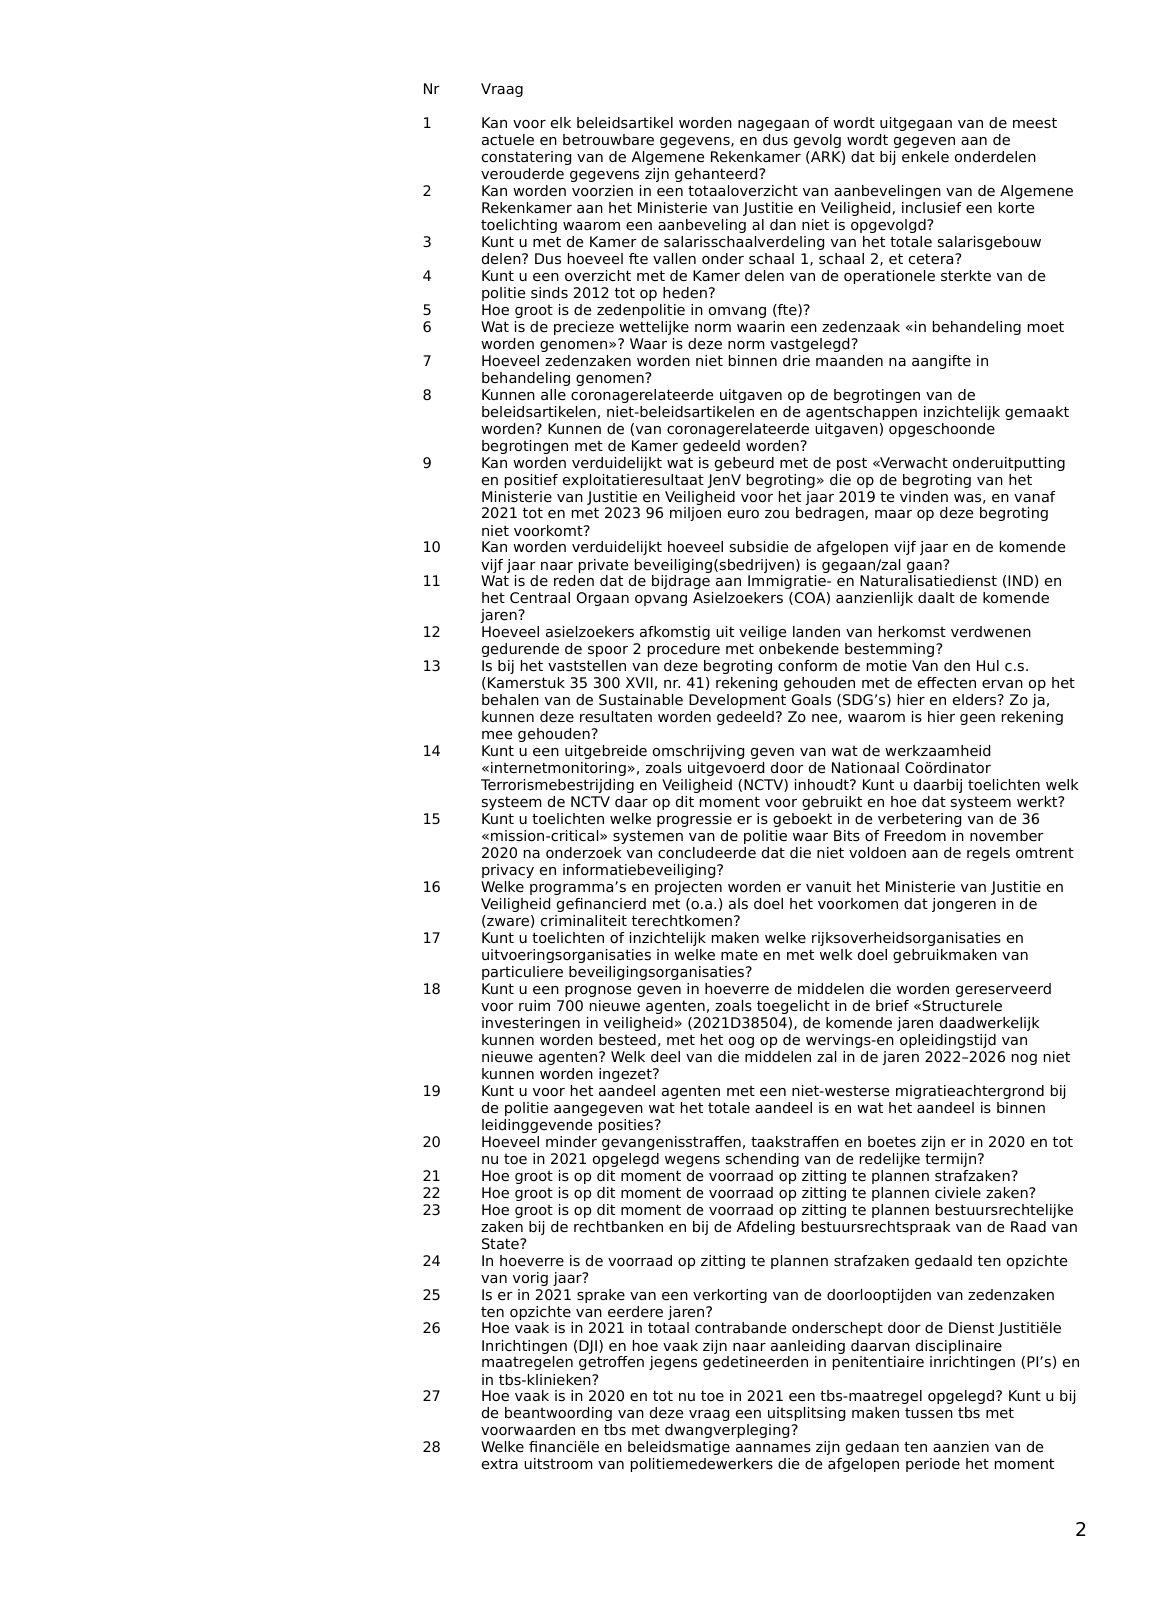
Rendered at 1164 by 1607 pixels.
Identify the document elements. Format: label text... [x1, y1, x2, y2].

table_cell Welke programma’s en projecten worden er vanuit het Ministerie van Justitie en Veiligheid gefinancierd met (o.a.) als doel het voorkomen dat jongeren in de (zware) criminaliteit terechtkomen? [475, 879, 1087, 930]
table_cell [475, 98, 1087, 115]
table_cell Is er in 2021 sprake van een verkorting van de doorlooptijden van zedenzaken ten opzichte van eerdere jaren? [475, 1286, 1087, 1320]
table_cell 8 [422, 387, 475, 454]
table_cell Hoeveel minder gevangenisstraffen, taakstraffen en boetes zijn er in 2020 en tot nu toe in 2021 opgelegd wegens schending van de redelijke termijn? [475, 1134, 1087, 1168]
table_cell Kan worden verduidelijkt hoeveel subsidie de afgelopen vijf jaar en de komende vijf jaar naar private beveiliging(sbedrijven) is gegaan/zal gaan? [475, 539, 1087, 573]
table_cell Kunt u een overzicht met de Kamer delen van de operationele sterkte van de politie sinds 2012 tot op heden? [475, 268, 1087, 302]
table_cell 21 [422, 1168, 475, 1184]
table_cell 16 [422, 879, 475, 930]
table_cell 4 [422, 268, 475, 302]
table_cell 18 [422, 981, 475, 1083]
table_cell Kunt u een prognose geven in hoeverre de middelen die worden gereserveerd voor ruim 700 nieuwe agenten, zoals toegelicht in de brief «Structurele investeringen in veiligheid» (2021D38504), de komende jaren daadwerkelijk kunnen worden besteed, met het oog op de wervings-en opleidingstijd van nieuwe agenten? Welk deel van die middelen zal in de jaren 2022–2026 nog niet kunnen worden ingezet? [475, 981, 1087, 1083]
table_cell 11 [422, 573, 475, 624]
table_cell Kunt u een uitgebreide omschrijving geven van wat de werkzaamheid «internetmonitoring», zoals uitgevoerd door de Nationaal Coördinator Terrorismebestrijding en Veiligheid (NCTV) inhoudt? Kunt u daarbij toelichten welk systeem de NCTV daar op dit moment voor gebruikt en hoe dat systeem werkt? [475, 743, 1087, 811]
table_cell Kunt u toelichten of inzichtelijk maken welke rijksoverheidsorganisaties en uitvoeringsorganisaties in welke mate en met welk doel gebruikmaken van particuliere beveiligingsorganisaties? [475, 930, 1087, 981]
table_cell 20 [422, 1134, 475, 1168]
table_cell 5 [422, 302, 475, 319]
table_cell 14 [422, 743, 475, 811]
table_header Vraag [475, 81, 1087, 98]
table_cell Hoe groot is de zedenpolitie in omvang (fte)? [475, 302, 1087, 319]
table_cell 12 [422, 624, 475, 658]
table_cell 10 [422, 539, 475, 573]
table_cell 27 [422, 1388, 475, 1439]
table_cell Hoe vaak is in 2021 in totaal contrabande onderschept door de Dienst Justitiële Inrichtingen (DJI) en hoe vaak zijn naar aanleiding daarvan disciplinaire maatregelen getroffen jegens gedetineerden in penitentiaire inrichtingen (PI’s) en in tbs-klinieken? [475, 1320, 1087, 1388]
table_cell 22 [422, 1185, 475, 1202]
table_cell 24 [422, 1253, 475, 1286]
table_cell Kan worden voorzien in een totaaloverzicht van aanbevelingen van de Algemene Rekenkamer aan het Ministerie van Justitie en Veiligheid, inclusief een korte toelichting waarom een aanbeveling al dan niet is opgevolgd? [475, 183, 1087, 234]
table_cell [422, 98, 475, 115]
table_cell 23 [422, 1202, 475, 1252]
table_cell In hoeverre is de voorraad op zitting te plannen strafzaken gedaald ten opzichte van vorig jaar? [475, 1253, 1087, 1286]
table_cell 7 [422, 353, 475, 387]
table_cell Hoe groot is op dit moment de voorraad op zitting te plannen strafzaken? [475, 1168, 1087, 1184]
table_cell Kan worden verduidelijkt wat is gebeurd met de post «Verwacht onderuitputting en positief exploitatieresultaat JenV begroting» die op de begroting van het Ministerie van Justitie en Veiligheid voor het jaar 2019 te vinden was, en vanaf 2021 tot en met 2023 96 miljoen euro zou bedragen, maar op deze begroting niet voorkomt? [475, 455, 1087, 539]
table_cell 25 [422, 1286, 475, 1320]
table_cell Hoe groot is op dit moment de voorraad op zitting te plannen bestuursrechtelijke zaken bij de rechtbanken en bij de Afdeling bestuursrechtspraak van de Raad van State? [475, 1202, 1087, 1252]
table_cell 26 [422, 1320, 475, 1388]
table_cell 28 [422, 1439, 475, 1473]
table_cell 3 [422, 234, 475, 268]
table_cell 1 [422, 115, 475, 183]
table_cell Kan voor elk beleidsartikel worden nagegaan of wordt uitgegaan van de meest actuele en betrouwbare gegevens, en dus gevolg wordt gegeven aan de constatering van de Algemene Rekenkamer (ARK) dat bij enkele onderdelen verouderde gegevens zijn gehanteerd? [475, 115, 1087, 183]
table_cell 9 [422, 455, 475, 539]
table_cell 6 [422, 319, 475, 353]
table_cell Wat is de reden dat de bijdrage aan Immigratie- en Naturalisatiedienst (IND) en het Centraal Orgaan opvang Asielzoekers (COA) aanzienlijk daalt de komende jaren? [475, 573, 1087, 624]
table_cell Is bij het vaststellen van deze begroting conform de motie Van den Hul c.s. (Kamerstuk 35 300 XVII, nr. 41) rekening gehouden met de effecten ervan op het behalen van de Sustainable Development Goals (SDG’s) hier en elders? Zo ja, kunnen deze resultaten worden gedeeld? Zo nee, waarom is hier geen rekening mee gehouden? [475, 658, 1087, 743]
table_header Nr [422, 81, 475, 98]
table_cell Hoeveel zedenzaken worden niet binnen drie maanden na aangifte in behandeling genomen? [475, 353, 1087, 387]
table_cell Kunt u toelichten welke progressie er is geboekt in de verbetering van de 36 «mission-critical» systemen van de politie waar Bits of Freedom in november 2020 na onderzoek van concludeerde dat die niet voldoen aan de regels omtrent privacy en informatiebeveiliging? [475, 811, 1087, 879]
table_cell 19 [422, 1083, 475, 1134]
table_cell Hoeveel asielzoekers afkomstig uit veilige landen van herkomst verdwenen gedurende de spoor 2 procedure met onbekende bestemming? [475, 624, 1087, 658]
table_cell Kunt u met de Kamer de salarisschaalverdeling van het totale salarisgebouw delen? Dus hoeveel fte vallen onder schaal 1, schaal 2, et cetera? [475, 234, 1087, 268]
table_cell 2 [422, 183, 475, 234]
table_cell Hoe groot is op dit moment de voorraad op zitting te plannen civiele zaken? [475, 1185, 1087, 1202]
table_cell Kunnen alle coronagerelateerde uitgaven op de begrotingen van de beleidsartikelen, niet-beleidsartikelen en de agentschappen inzichtelijk gemaakt worden? Kunnen de (van coronagerelateerde uitgaven) opgeschoonde begrotingen met de Kamer gedeeld worden? [475, 387, 1087, 454]
table_cell Wat is de precieze wettelijke norm waarin een zedenzaak «in behandeling moet worden genomen»? Waar is deze norm vastgelegd? [475, 319, 1087, 353]
table_cell Hoe vaak is in 2020 en tot nu toe in 2021 een tbs-maatregel opgelegd? Kunt u bij de beantwoording van deze vraag een uitsplitsing maken tussen tbs met voorwaarden en tbs met dwangverpleging? [475, 1388, 1087, 1439]
table_cell Kunt u voor het aandeel agenten met een niet-westerse migratieachtergrond bij de politie aangegeven wat het totale aandeel is en wat het aandeel is binnen leidinggevende posities? [475, 1083, 1087, 1134]
table_cell 13 [422, 658, 475, 743]
table_cell Welke financiële en beleidsmatige aannames zijn gedaan ten aanzien van de extra uitstroom van politiemedewerkers die de afgelopen periode het moment [475, 1439, 1087, 1473]
table_cell 15 [422, 811, 475, 879]
table_cell 17 [422, 930, 475, 981]
